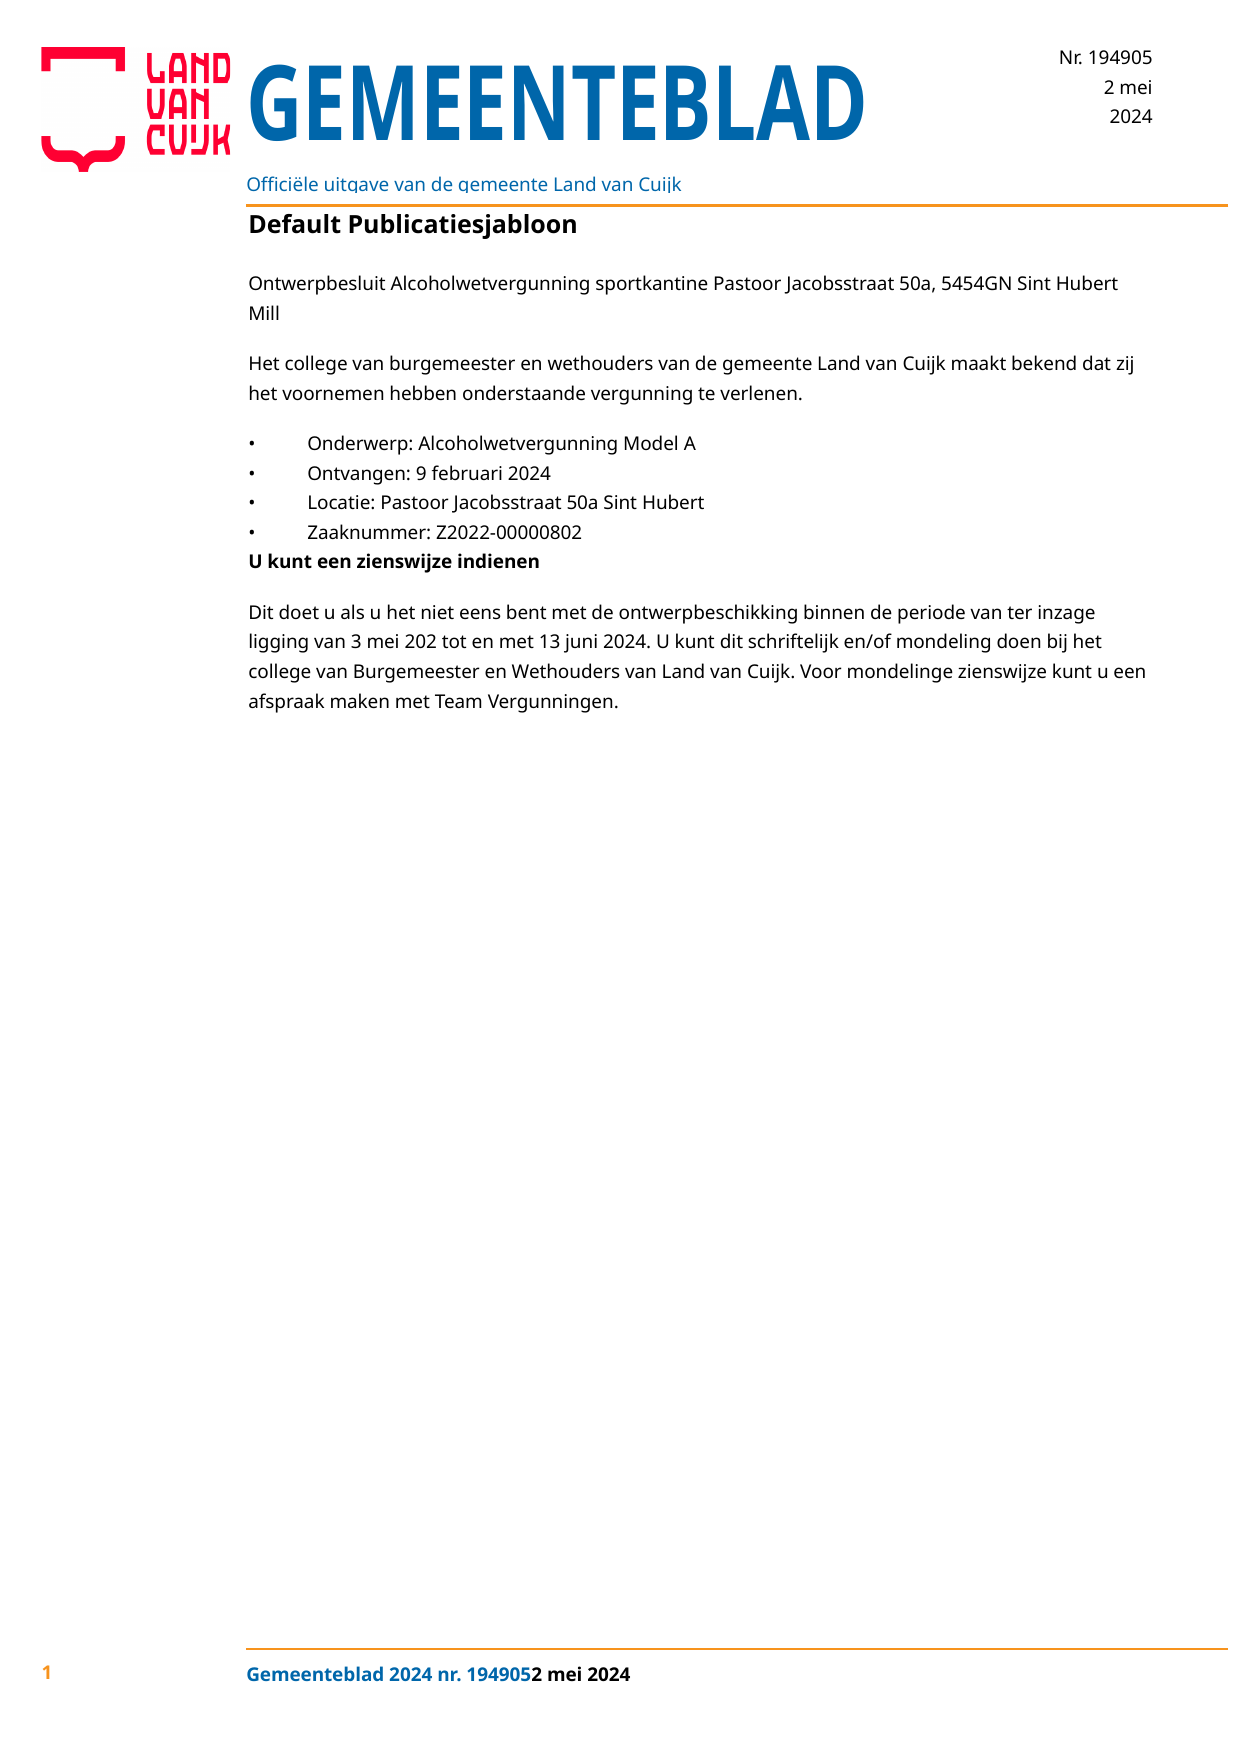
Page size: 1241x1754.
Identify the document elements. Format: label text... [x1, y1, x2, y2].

picture [41, 47, 231, 172]
list Ontvangen: 9 februari 2024 [248, 460, 1152, 486]
list Onderwerp: Alcoholwetvergunning Model A [248, 430, 1152, 456]
list Locatie: Pastoor Jacobsstraat 50a Sint Hubert [248, 489, 1152, 515]
text Het college van burgemeester en wethouders van de gemeente Land van Cuijk maakt bekend dat zij het voornemen hebben onderstaande vergunning te verlenen. [248, 350, 1152, 406]
text Dit doet u als u het niet eens bent met de ontwerpbeschikking binnen de periode van ter inzage ligging van 3 mei 202 tot en met 13 juni 2024. U kunt dit schriftelijk en/of mondeling doen bij het college van Burgemeester en Wethouders van Land van Cuijk. Voor mondelinge zienswijze kunt u een afspraak maken met Team Vergunningen. [248, 599, 1152, 713]
text Ontwerpbesluit Alcoholwetvergunning sportkantine Pastoor Jacobsstraat 50a, 5454GN Sint Hubert Mill [248, 270, 1152, 326]
text U kunt een zienswijze indienen [248, 549, 1152, 574]
list Zaaknummer: Z2022-00000802 [248, 519, 1152, 545]
text Default Publicatiesjabloon [248, 207, 1152, 241]
